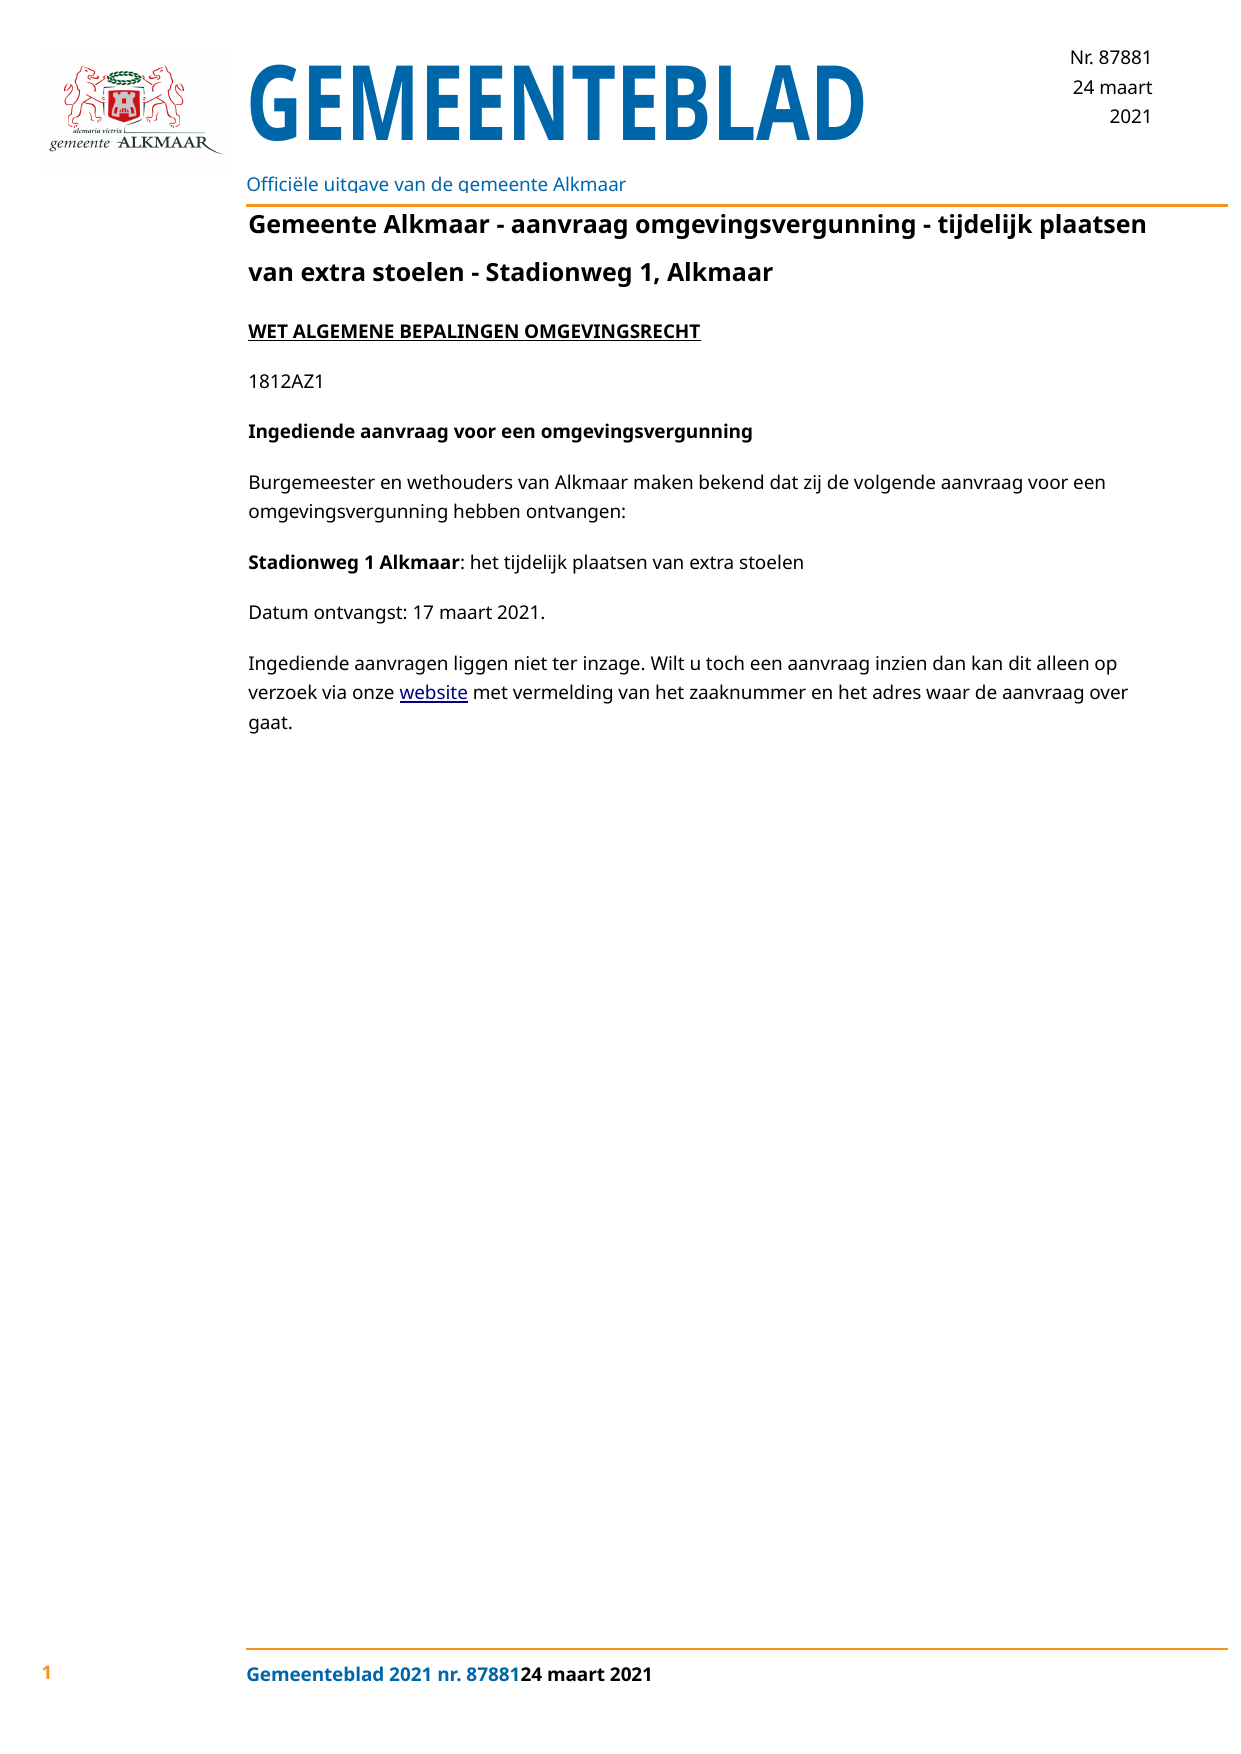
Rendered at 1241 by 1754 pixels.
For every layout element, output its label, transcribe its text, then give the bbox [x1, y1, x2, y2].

picture [41, 47, 231, 172]
text Burgemeester en wethouders van Alkmaar maken bekend dat zij de volgende aanvraag voor een omgevingsvergunning hebben ontvangen: [248, 469, 1152, 524]
text Ingediende aanvragen liggen niet ter inzage. Wilt u toch een aanvraag inzien dan kan dit alleen op verzoek via onze website met vermelding van het zaaknummer en het adres waar de aanvraag over gaat. [248, 650, 1152, 735]
text Gemeente Alkmaar - aanvraag omgevingsvergunning - tijdelijk plaatsen van extra stoelen - Stadionweg 1, Alkmaar [248, 207, 1152, 288]
text 1812AZ1 [248, 368, 1152, 394]
text Ingediende aanvraag voor een omgevingsvergunning [248, 419, 1152, 444]
text Stadionweg 1 Alkmaar: het tijdelijk plaatsen van extra stoelen [248, 549, 1152, 575]
text WET ALGEMENE BEPALINGEN OMGEVINGSRECHT [248, 318, 1152, 344]
text Datum ontvangst: 17 maart 2021. [248, 599, 1152, 625]
